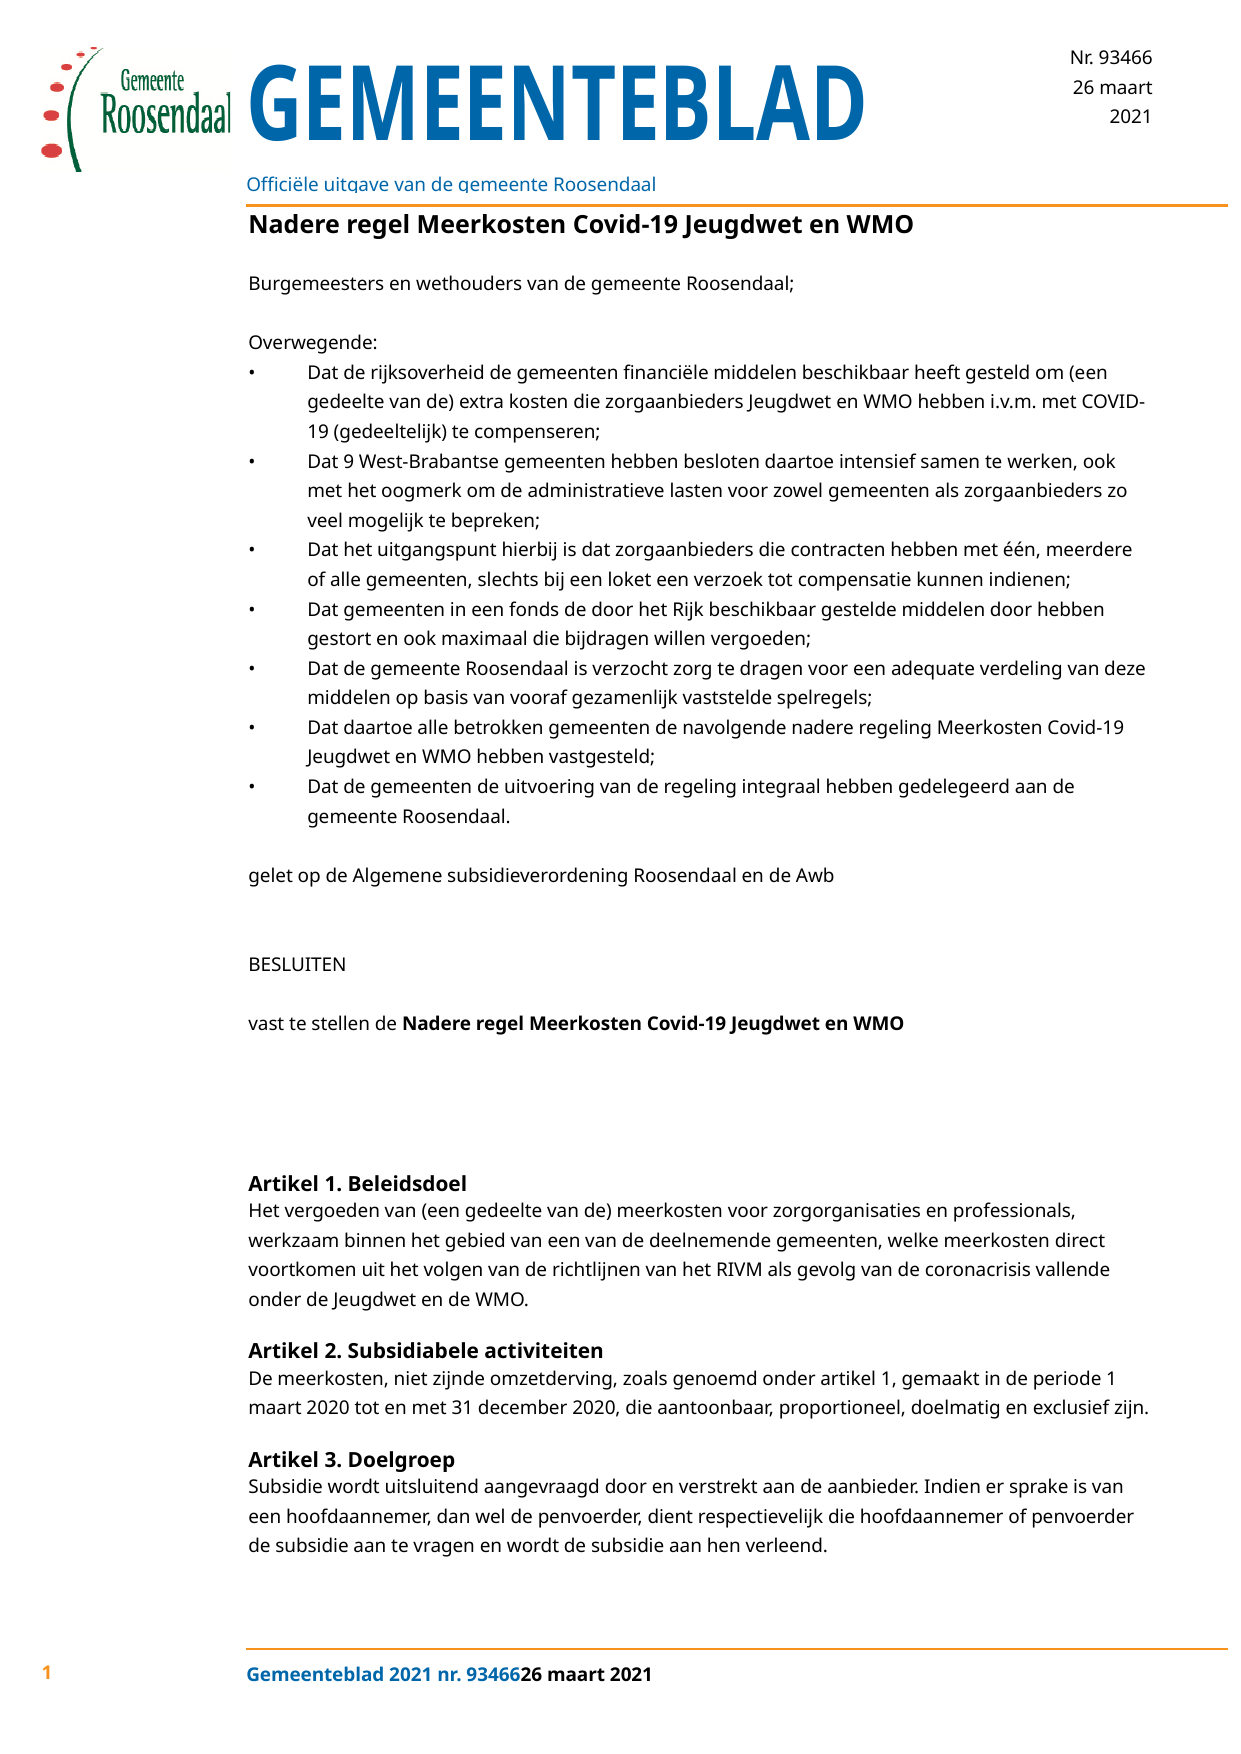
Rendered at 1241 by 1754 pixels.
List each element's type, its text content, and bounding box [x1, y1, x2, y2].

text gelet op de Algemene subsidieverordening Roosendaal en de Awb [248, 862, 1152, 888]
list Dat 9 West-Brabantse gemeenten hebben besloten daartoe intensief samen te werken, ook met het oogmerk om de administratieve lasten voor zowel gemeenten als zorgaanbieders zo veel mogelijk te bepreken; [248, 448, 1152, 533]
text Nadere regel Meerkosten Covid-19 Jeugdwet en WMO [248, 207, 1152, 241]
text vast te stellen de Nadere regel Meerkosten Covid-19 Jeugdwet en WMO [248, 1010, 1152, 1036]
text De meerkosten, niet zijnde omzetderving, zoals genoemd onder artikel 1, gemaakt in de periode 1 maart 2020 tot en met 31 december 2020, die aantoonbaar, proportioneel, doelmatig en exclusief zijn. [248, 1365, 1152, 1420]
text Burgemeesters en wethouders van de gemeente Roosendaal; [248, 270, 1152, 296]
text Overwegende: [248, 329, 1152, 355]
list Dat daartoe alle betrokken gemeenten de navolgende nadere regeling Meerkosten Covid-19 Jeugdwet en WMO hebben vastgesteld; [248, 714, 1152, 769]
text Artikel 2. Subsidiabele activiteiten [248, 1336, 1152, 1365]
text Het vergoeden van (een gedeelte van de) meerkosten voor zorgorganisaties en professionals, werkzaam binnen het gebied van een van de deelnemende gemeenten, welke meerkosten direct voortkomen uit het volgen van de richtlijnen van het RIVM als gevolg van de coronacrisis vallende onder de Jeugdwet en de WMO. [248, 1197, 1152, 1312]
list Dat de gemeente Roosendaal is verzocht zorg te dragen voor een adequate verdeling van deze middelen op basis van vooraf gezamenlijk vaststelde spelregels; [248, 655, 1152, 710]
text Artikel 1. Beleidsdoel [248, 1169, 1152, 1197]
text Artikel 3. Doelgroep [248, 1445, 1152, 1473]
text BESLUITEN [248, 951, 1152, 976]
list Dat de gemeenten de uitvoering van de regeling integraal hebben gedelegeerd aan de gemeente Roosendaal. [248, 773, 1152, 828]
picture [41, 47, 231, 172]
text Subsidie wordt uitsluitend aangevraagd door en verstrekt aan de aanbieder. Indien er sprake is van een hoofdaannemer, dan wel de penvoerder, dient respectievelijk die hoofdaannemer of penvoerder de subsidie aan te vragen en wordt de subsidie aan hen verleend. [248, 1473, 1152, 1558]
list Dat de rijksoverheid de gemeenten financiële middelen beschikbaar heeft gesteld om (een gedeelte van de) extra kosten die zorgaanbieders Jeugdwet en WMO hebben i.v.m. met COVID-19 (gedeeltelijk) te compenseren; [248, 359, 1152, 444]
list Dat gemeenten in een fonds de door het Rijk beschikbaar gestelde middelen door hebben gestort en ook maximaal die bijdragen willen vergoeden; [248, 596, 1152, 651]
list Dat het uitgangspunt hierbij is dat zorgaanbieders die contracten hebben met één, meerdere of alle gemeenten, slechts bij een loket een verzoek tot compensatie kunnen indienen; [248, 537, 1152, 592]
